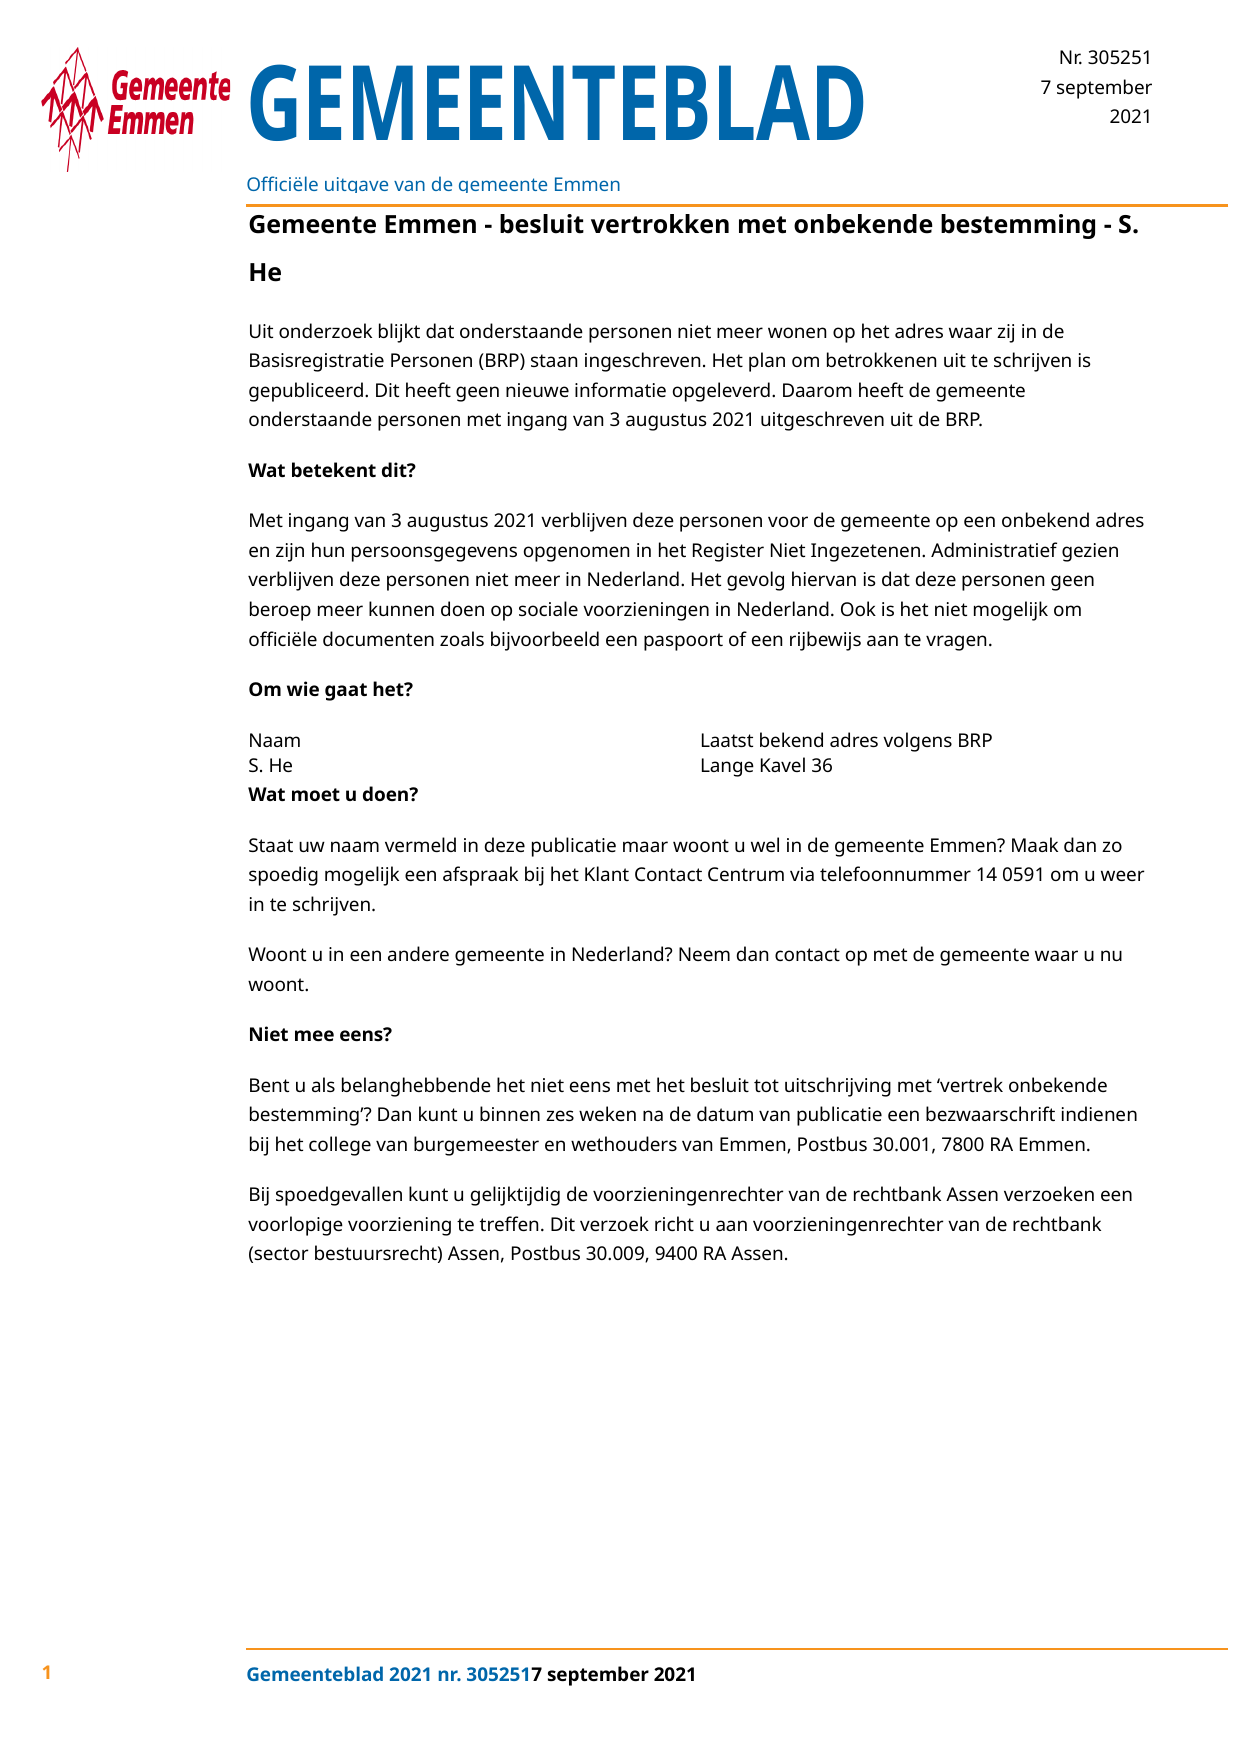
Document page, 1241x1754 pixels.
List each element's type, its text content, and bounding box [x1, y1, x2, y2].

table_header Naam [248, 727, 700, 752]
text Bent u als belanghebbende het niet eens met het besluit tot uitschrijving met ‘vertrek onbekende bestemming’? Dan kunt u binnen zes weken na de datum van publicatie een bezwaarschrift indienen bij het college van burgemeester en wethouders van Emmen, Postbus 30.001, 7800 RA Emmen. [248, 1072, 1152, 1157]
text Woont u in een andere gemeente in Nederland? Neem dan contact op met de gemeente waar u nu woont. [248, 941, 1152, 997]
text Uit onderzoek blijkt dat onderstaande personen niet meer wonen op het adres waar zij in de Basisregistratie Personen (BRP) staan ingeschreven. Het plan om betrokkenen uit te schrijven is gepubliceerd. Dit heeft geen nieuwe informatie opgeleverd. Daarom heeft de gemeente onderstaande personen met ingang van 3 augustus 2021 uitgeschreven uit de BRP. [248, 318, 1152, 432]
text Gemeente Emmen - besluit vertrokken met onbekende bestemming - S. He [248, 207, 1152, 288]
text Bij spoedgevallen kunt u gelijktijdig de voorzieningenrechter van de rechtbank Assen verzoeken een voorlopige voorziening te treffen. Dit verzoek richt u aan voorzieningenrechter van de rechtbank (sector bestuursrecht) Assen, Postbus 30.009, 9400 RA Assen. [248, 1181, 1152, 1266]
table_cell Lange Kavel 36 [700, 753, 1152, 778]
text Om wie gaat het? [248, 676, 1152, 702]
table_header Laatst bekend adres volgens BRP [700, 727, 1152, 752]
text Niet mee eens? [248, 1021, 1152, 1047]
text Met ingang van 3 augustus 2021 verblijven deze personen voor de gemeente op een onbekend adres en zijn hun persoonsgegevens opgenomen in het Register Niet Ingezetenen. Administratief gezien verblijven deze personen niet meer in Nederland. Het gevolg hiervan is dat deze personen geen beroep meer kunnen doen op sociale voorzieningen in Nederland. Ook is het niet mogelijk om officiële documenten zoals bijvoorbeeld een paspoort of een rijbewijs aan te vragen. [248, 507, 1152, 652]
table_cell S. He [248, 753, 700, 778]
text Wat betekent dit? [248, 457, 1152, 483]
text Wat moet u doen? [248, 781, 1152, 807]
text Staat uw naam vermeld in deze publicatie maar woont u wel in de gemeente Emmen? Maak dan zo spoedig mogelijk een afspraak bij het Klant Contact Centrum via telefoonnummer 14 0591 om u weer in te schrijven. [248, 832, 1152, 917]
picture [41, 47, 231, 172]
